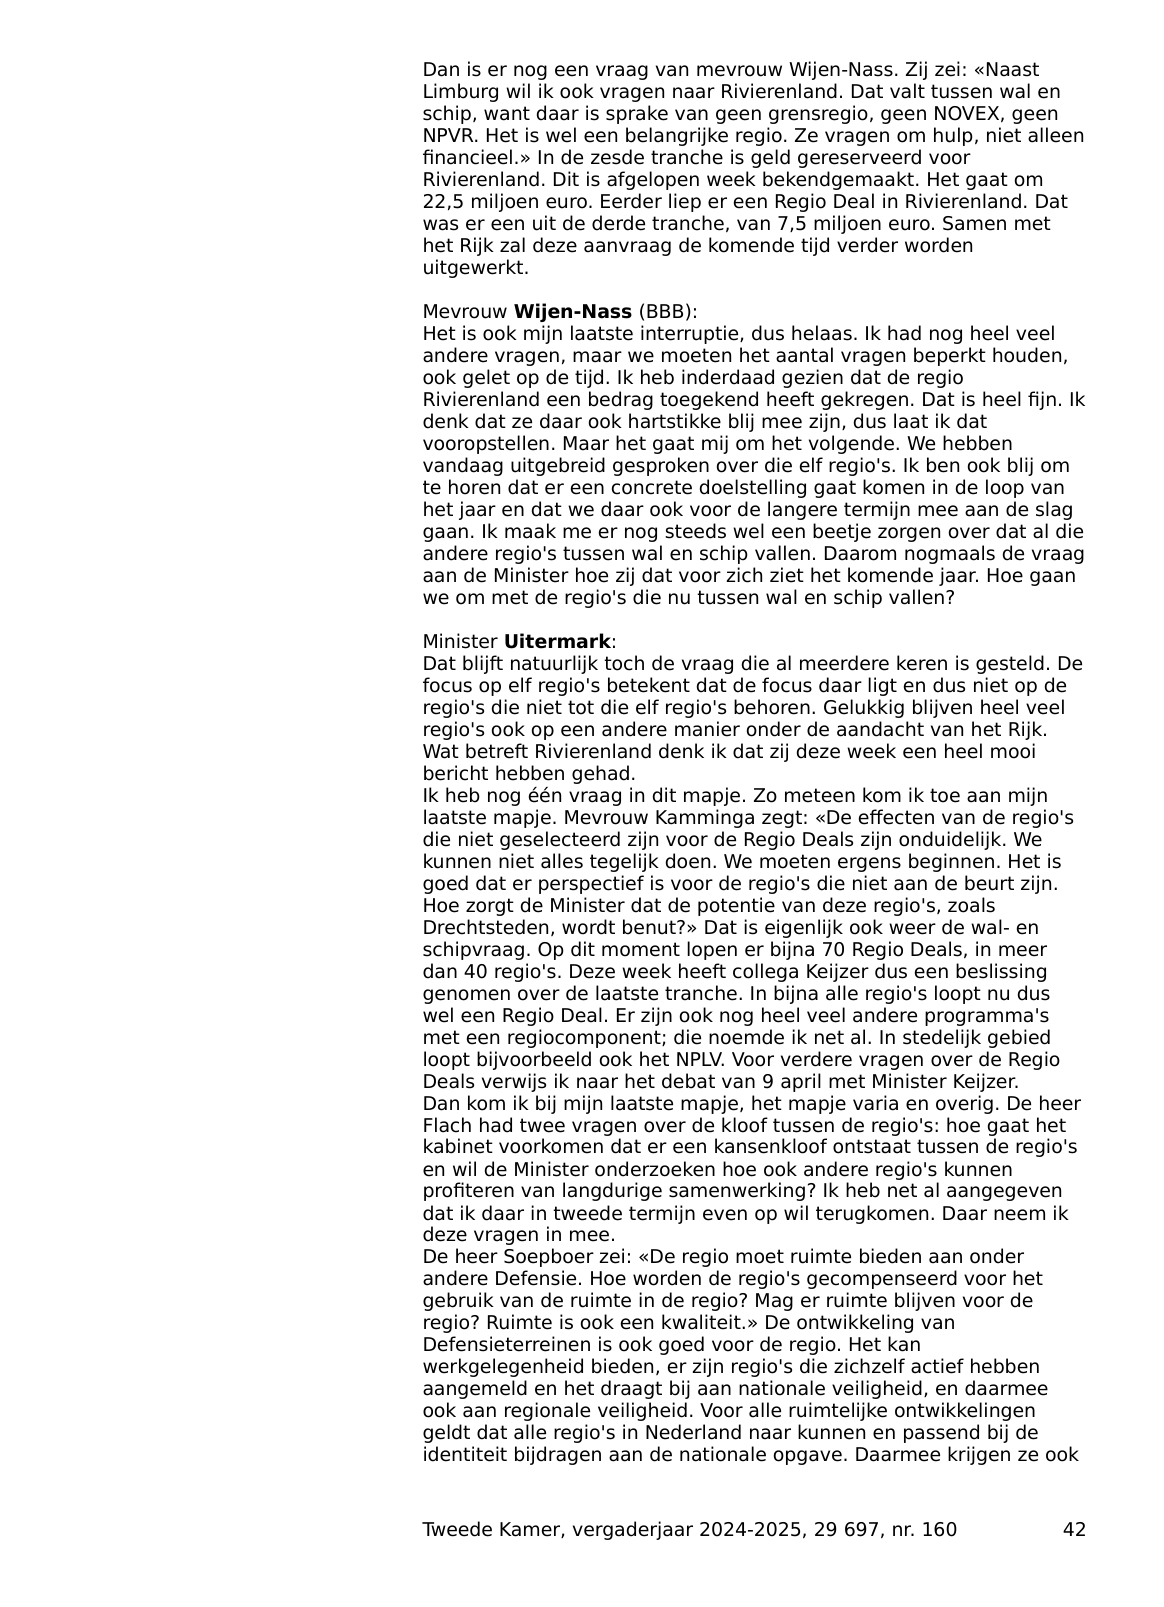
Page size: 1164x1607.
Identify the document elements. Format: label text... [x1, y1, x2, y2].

text Dan kom ik bij mijn laatste mapje, het mapje varia en overig. De heer Flach had twee vragen over de kloof tussen de regio's: hoe gaat het kabinet voorkomen dat er een kansenkloof ontstaat tussen de regio's en wil de Minister onderzoeken hoe ook andere regio's kunnen profiteren van langdurige samenwerking? Ik heb net al aangegeven dat ik daar in tweede termijn even op wil terugkomen. Daar neem ik deze vragen in mee. [422, 1092, 1087, 1246]
text De heer Soepboer zei: «De regio moet ruimte bieden aan onder andere Defensie. Hoe worden de regio's gecompenseerd voor het gebruik van de ruimte in de regio? Mag er ruimte blijven voor de regio? Ruimte is ook een kwaliteit.» De ontwikkeling van Defensieterreinen is ook goed voor de regio. Het kan werkgelegenheid bieden, er zijn regio's die zichzelf actief hebben aangemeld en het draagt bij aan nationale veiligheid, en daarmee ook aan regionale veiligheid. Voor alle ruimtelijke ontwikkelingen geldt dat alle regio's in Nederland naar kunnen en passend bij de identiteit bijdragen aan de nationale opgave. Daarmee krijgen ze ook [422, 1246, 1087, 1466]
text Minister Uitermark: [422, 631, 1087, 653]
text Dat blijft natuurlijk toch de vraag die al meerdere keren is gesteld. De focus op elf regio's betekent dat de focus daar ligt en dus niet op de regio's die niet tot die elf regio's behoren. Gelukkig blijven heel veel regio's ook op een andere manier onder de aandacht van het Rijk. Wat betreft Rivierenland denk ik dat zij deze week een heel mooi bericht hebben gehad. [422, 653, 1087, 785]
text Mevrouw Wijen-Nass (BBB): [422, 301, 1087, 323]
text Het is ook mijn laatste interruptie, dus helaas. Ik had nog heel veel andere vragen, maar we moeten het aantal vragen beperkt houden, ook gelet op de tijd. Ik heb inderdaad gezien dat de regio Rivierenland een bedrag toegekend heeft gekregen. Dat is heel fijn. Ik denk dat ze daar ook hartstikke blij mee zijn, dus laat ik dat vooropstellen. Maar het gaat mij om het volgende. We hebben vandaag uitgebreid gesproken over die elf regio's. Ik ben ook blij om te horen dat er een concrete doelstelling gaat komen in de loop van het jaar en dat we daar ook voor de langere termijn mee aan de slag gaan. Ik maak me er nog steeds wel een beetje zorgen over dat al die andere regio's tussen wal en schip vallen. Daarom nogmaals de vraag aan de Minister hoe zij dat voor zich ziet het komende jaar. Hoe gaan we om met de regio's die nu tussen wal en schip vallen? [422, 323, 1087, 609]
text Dan is er nog een vraag van mevrouw Wijen-Nass. Zij zei: «Naast Limburg wil ik ook vragen naar Rivierenland. Dat valt tussen wal en schip, want daar is sprake van geen grensregio, geen NOVEX, geen NPVR. Het is wel een belangrijke regio. Ze vragen om hulp, niet alleen financieel.» In de zesde tranche is geld gereserveerd voor Rivierenland. Dit is afgelopen week bekendgemaakt. Het gaat om 22,5 miljoen euro. Eerder liep er een Regio Deal in Rivierenland. Dat was er een uit de derde tranche, van 7,5 miljoen euro. Samen met het Rijk zal deze aanvraag de komende tijd verder worden uitgewerkt. [422, 59, 1087, 279]
text Ik heb nog één vraag in dit mapje. Zo meteen kom ik toe aan mijn laatste mapje. Mevrouw Kamminga zegt: «De effecten van de regio's die niet geselecteerd zijn voor de Regio Deals zijn onduidelijk. We kunnen niet alles tegelijk doen. We moeten ergens beginnen. Het is goed dat er perspectief is voor de regio's die niet aan de beurt zijn. Hoe zorgt de Minister dat de potentie van deze regio's, zoals Drechtsteden, wordt benut?» Dat is eigenlijk ook weer de wal- en schipvraag. Op dit moment lopen er bijna 70 Regio Deals, in meer dan 40 regio's. Deze week heeft collega Keijzer dus een beslissing genomen over de laatste tranche. In bijna alle regio's loopt nu dus wel een Regio Deal. Er zijn ook nog heel veel andere programma's met een regiocomponent; die noemde ik net al. In stedelijk gebied loopt bijvoorbeeld ook het NPLV. Voor verdere vragen over de Regio Deals verwijs ik naar het debat van 9 april met Minister Keijzer. [422, 785, 1087, 1092]
